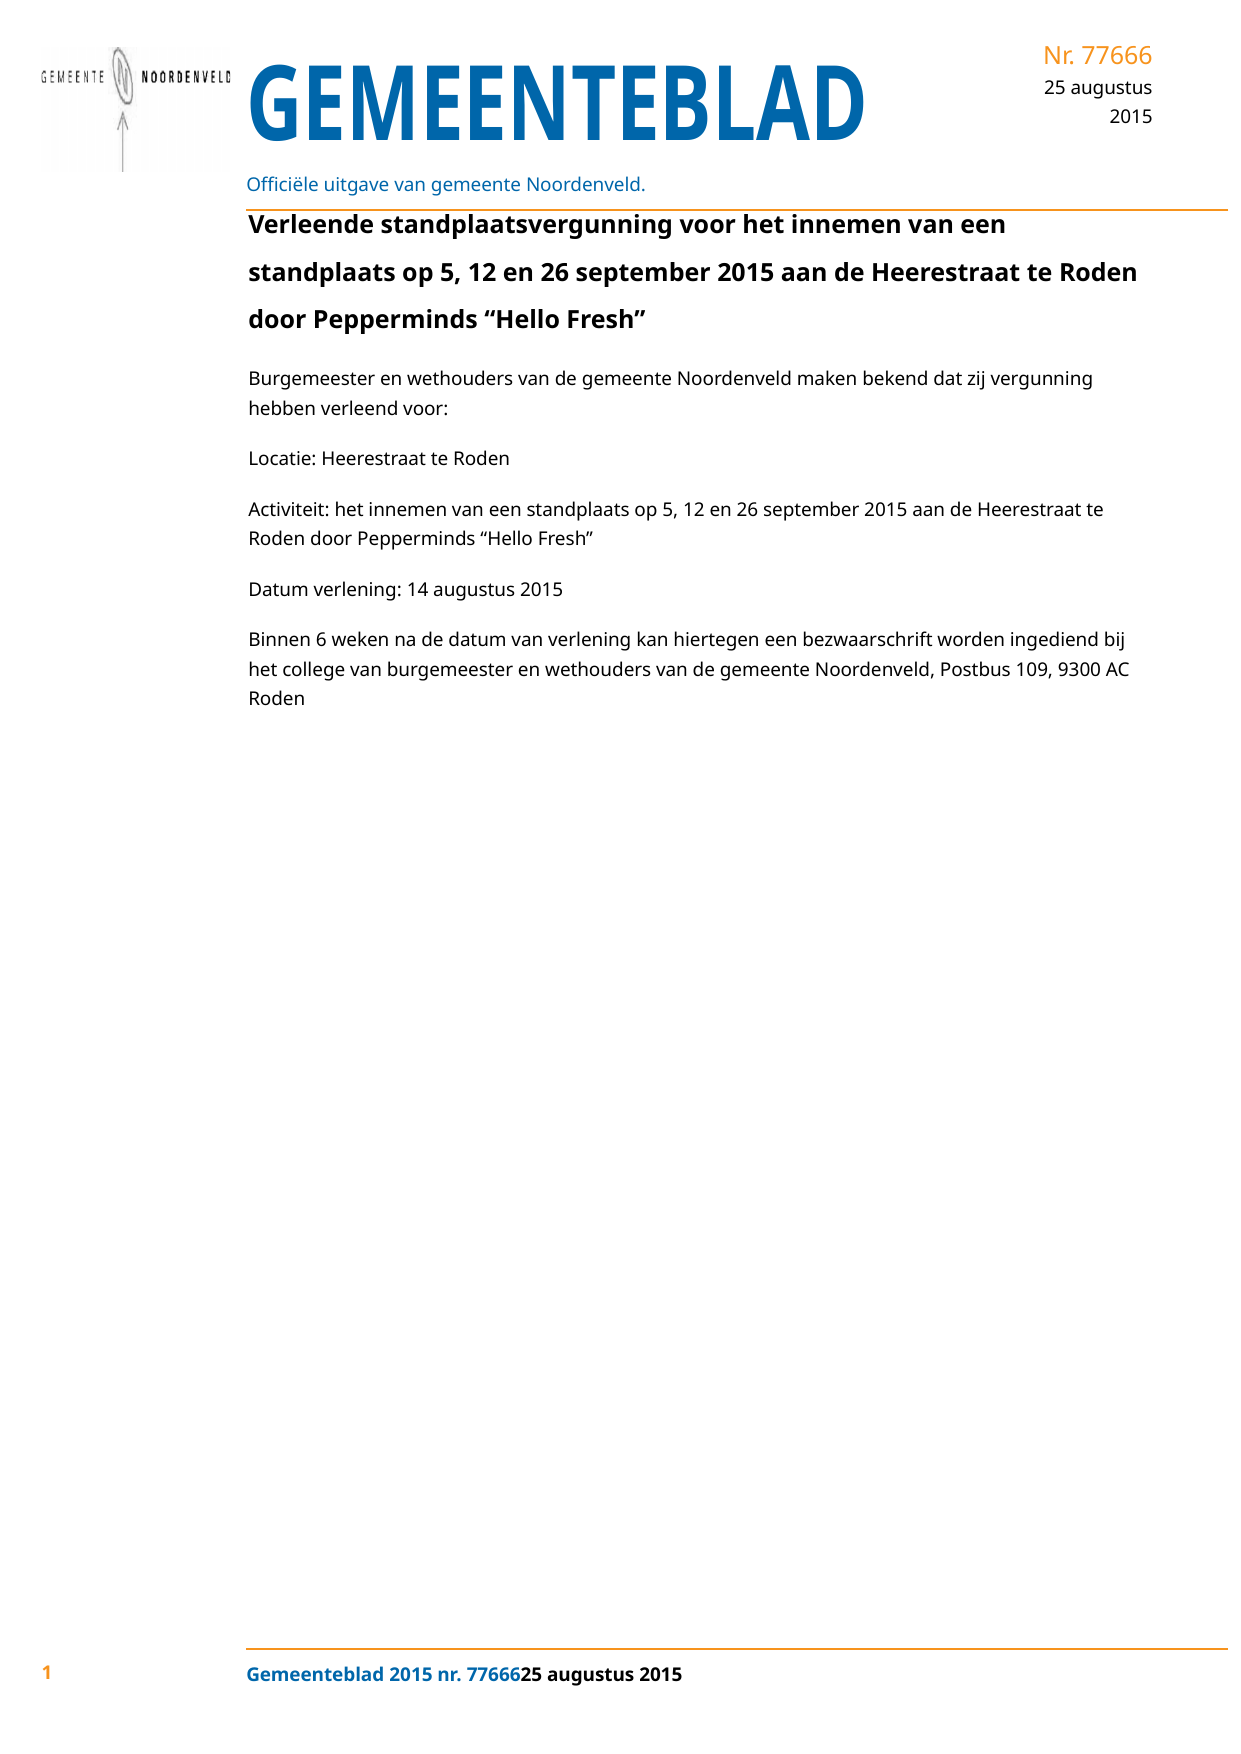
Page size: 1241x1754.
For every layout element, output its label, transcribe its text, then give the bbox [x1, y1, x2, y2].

text Burgemeester en wethouders van de gemeente Noordenveld maken bekend dat zij vergunning hebben verleend voor: [248, 366, 1152, 421]
text Activiteit: het innemen van een standplaats op 5, 12 en 26 september 2015 aan de Heerestraat te Roden door Pepperminds “Hello Fresh” [248, 496, 1152, 551]
picture [41, 47, 231, 172]
text Binnen 6 weken na de datum van verlening kan hiertegen een bezwaarschrift worden ingediend bij het college van burgemeester en wethouders van de gemeente Noordenveld, Postbus 109, 9300 AC Roden [248, 626, 1152, 711]
text Datum verlening: 14 augustus 2015 [248, 576, 1152, 602]
text Locatie: Heerestraat te Roden [248, 446, 1152, 471]
text Verleende standplaatsvergunning voor het innemen van een standplaats op 5, 12 en 26 september 2015 aan de Heerestraat te Roden door Pepperminds “Hello Fresh” [248, 211, 1152, 336]
